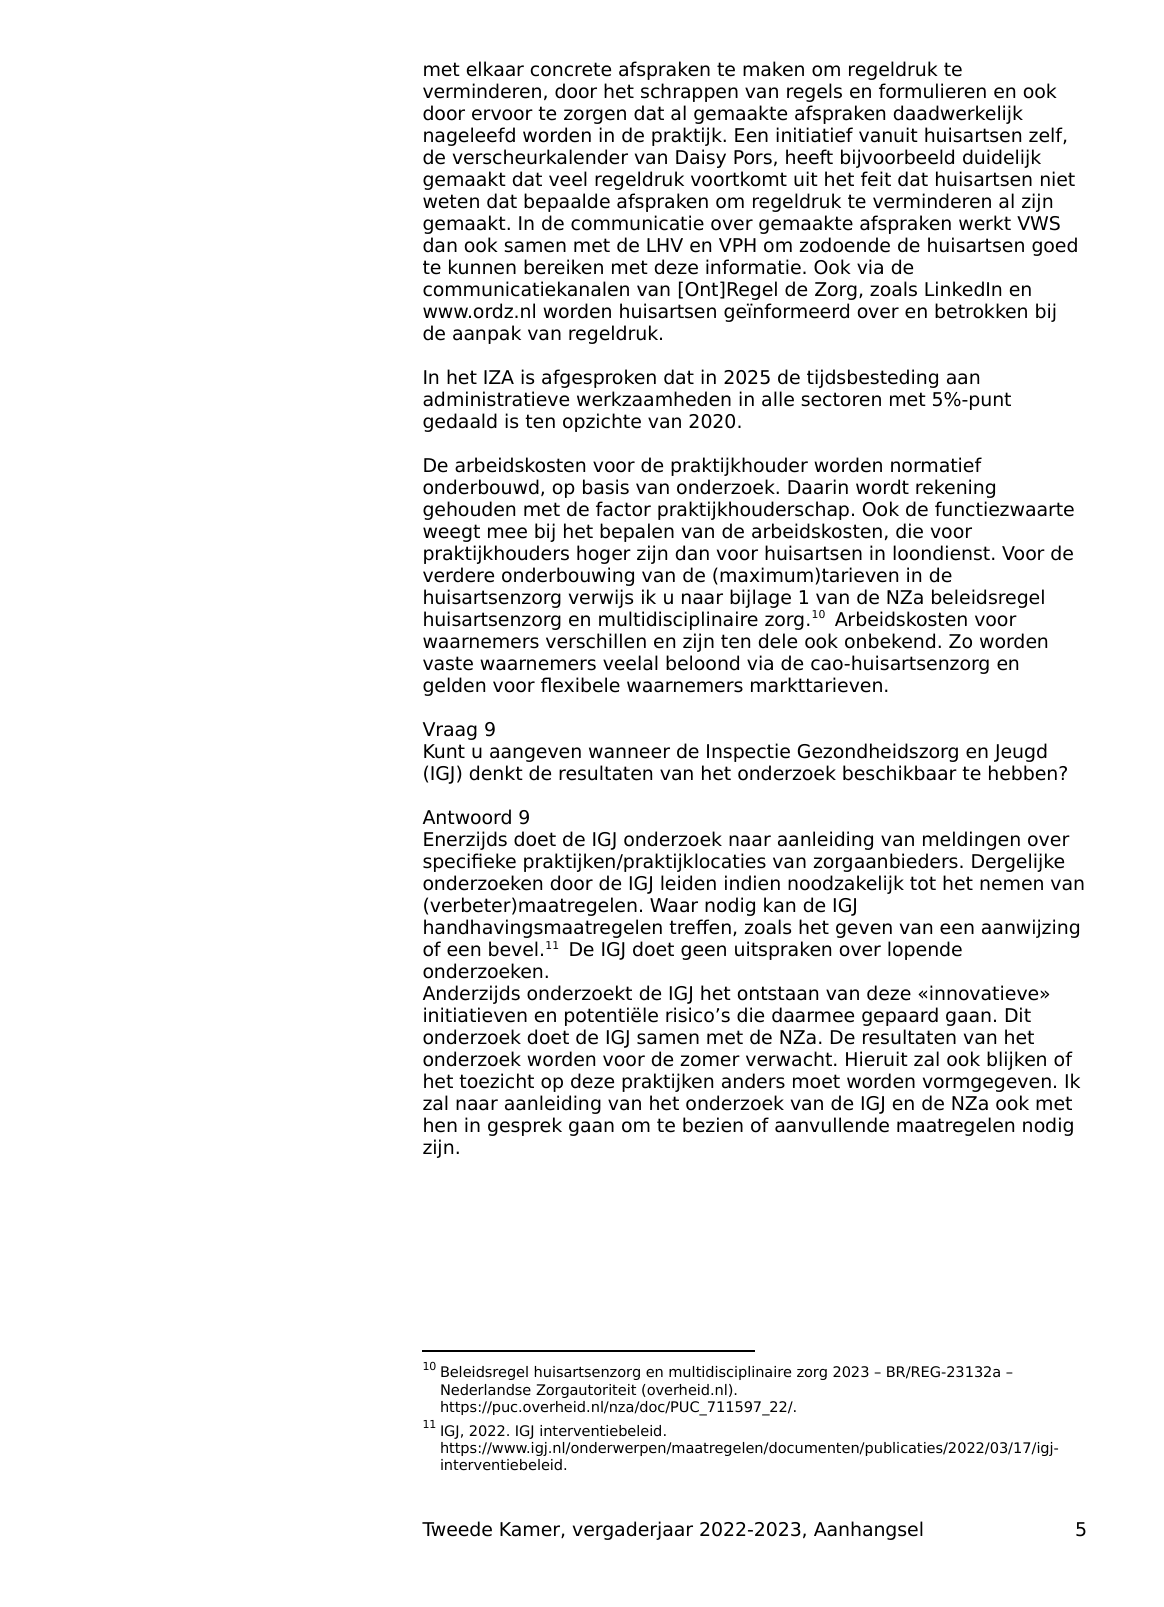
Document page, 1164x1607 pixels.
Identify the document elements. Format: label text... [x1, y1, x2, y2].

text Anderzijds onderzoekt de IGJ het ontstaan van deze «innovatieve» initiatieven en potentiële risico’s die daarmee gepaard gaan. Dit onderzoek doet de IGJ samen met de NZa. De resultaten van het onderzoek worden voor de zomer verwacht. Hieruit zal ook blijken of het toezicht op deze praktijken anders moet worden vormgegeven. Ik zal naar aanleiding van het onderzoek van de IGJ en de NZa ook met hen in gesprek gaan om te bezien of aanvullende maatregelen nodig zijn. [422, 983, 1087, 1159]
text Enerzijds doet de IGJ onderzoek naar aanleiding van meldingen over specifieke praktijken/praktijklocaties van zorgaanbieders. Dergelijke onderzoeken door de IGJ leiden indien noodzakelijk tot het nemen van (verbeter)maatregelen. Waar nodig kan de IGJ handhavingsmaatregelen treffen, zoals het geven van een aanwijzing of een bevel. De IGJ doet geen uitspraken over lopende onderzoeken. [422, 829, 1087, 983]
text IGJ, 2022. IGJ interventiebeleid. https://www.igj.nl/onderwerpen/maatregelen/documenten/publicaties/2022/03/17/igj-interventiebeleid. [422, 1418, 1087, 1474]
text Kunt u aangeven wanneer de Inspectie Gezondheidszorg en Jeugd (IGJ) denkt de resultaten van het onderzoek beschikbaar te hebben? [422, 741, 1087, 785]
text met elkaar concrete afspraken te maken om regeldruk te verminderen, door het schrappen van regels en formulieren en ook door ervoor te zorgen dat al gemaakte afspraken daadwerkelijk nageleefd worden in de praktijk. Een initiatief vanuit huisartsen zelf, de verscheurkalender van Daisy Pors, heeft bijvoorbeeld duidelijk gemaakt dat veel regeldruk voortkomt uit het feit dat huisartsen niet weten dat bepaalde afspraken om regeldruk te verminderen al zijn gemaakt. In de communicatie over gemaakte afspraken werkt VWS dan ook samen met de LHV en VPH om zodoende de huisartsen goed te kunnen bereiken met deze informatie. Ook via de communicatiekanalen van [Ont]Regel de Zorg, zoals LinkedIn en www.ordz.nl worden huisartsen geïnformeerd over en betrokken bij de aanpak van regeldruk. [422, 59, 1087, 345]
text Antwoord 9 [422, 807, 1087, 829]
text Beleidsregel huisartsenzorg en multidisciplinaire zorg 2023 – BR/REG-23132a – Nederlandse Zorgautoriteit (overheid.nl). https://puc.overheid.nl/nza/doc/PUC_711597_22/. [422, 1360, 1087, 1416]
text Vraag 9 [422, 719, 1087, 741]
text De arbeidskosten voor de praktijkhouder worden normatief onderbouwd, op basis van onderzoek. Daarin wordt rekening gehouden met de factor praktijkhouderschap. Ook de functiezwaarte weegt mee bij het bepalen van de arbeidskosten, die voor praktijkhouders hoger zijn dan voor huisartsen in loondienst. Voor de verdere onderbouwing van de (maximum)tarieven in de huisartsenzorg verwijs ik u naar bijlage 1 van de NZa beleidsregel huisartsenzorg en multidisciplinaire zorg. Arbeidskosten voor waarnemers verschillen en zijn ten dele ook onbekend. Zo worden vaste waarnemers veelal beloond via de cao-huisartsenzorg en gelden voor flexibele waarnemers markttarieven. [422, 455, 1087, 697]
text In het IZA is afgesproken dat in 2025 de tijdsbesteding aan administratieve werkzaamheden in alle sectoren met 5%-punt gedaald is ten opzichte van 2020. [422, 367, 1087, 433]
